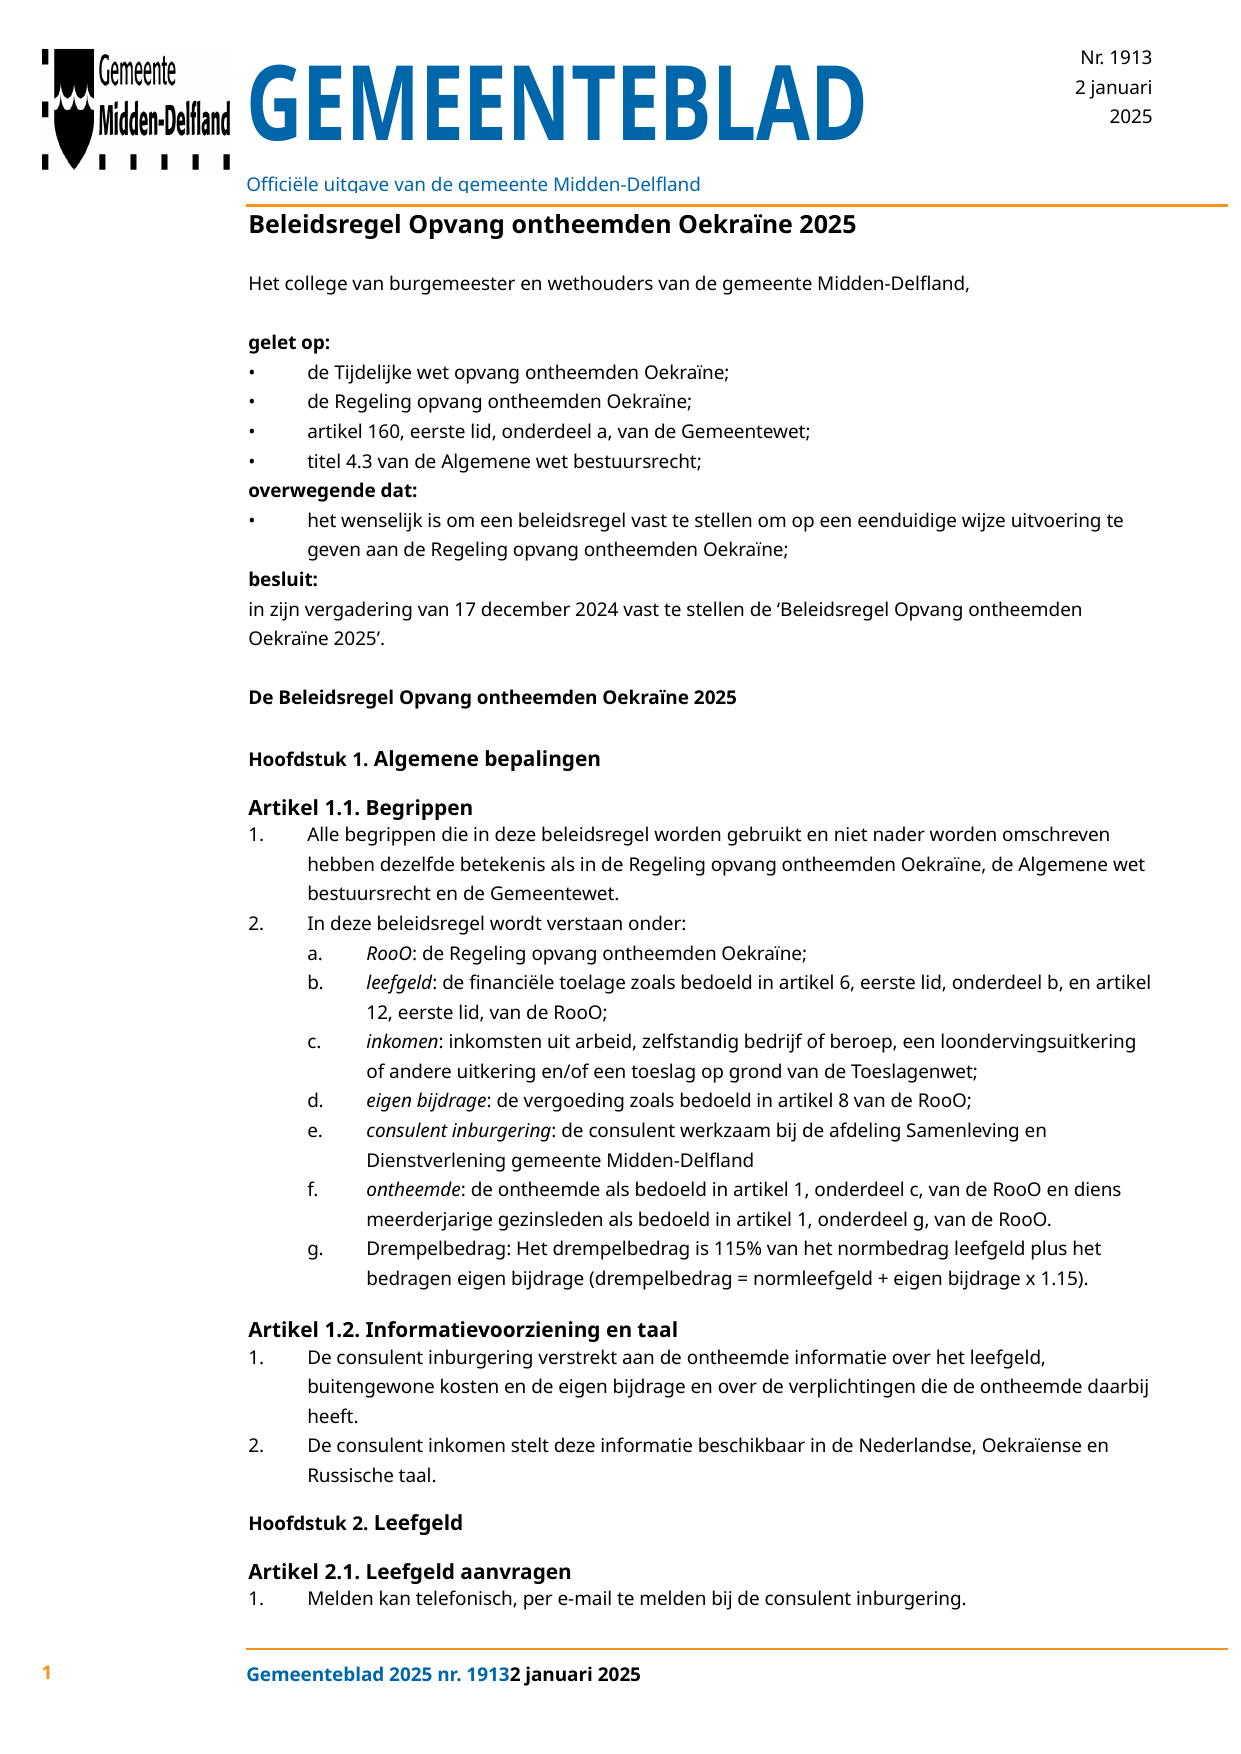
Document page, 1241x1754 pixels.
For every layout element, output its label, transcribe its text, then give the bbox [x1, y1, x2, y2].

text De Beleidsregel Opvang ontheemden Oekraïne 2025 [248, 684, 1152, 710]
text gelet op: [248, 329, 1152, 355]
text in zijn vergadering van 17 december 2024 vast te stellen de ‘Beleidsregel Opvang ontheemden Oekraïne 2025’. [248, 596, 1152, 651]
list ontheemde: de ontheemde als bedoeld in artikel 1, onderdeel c, van de RooO en diens meerderjarige gezinsleden als bedoeld in artikel 1, onderdeel g, van de RooO. [307, 1176, 1152, 1232]
list de Tijdelijke wet opvang ontheemden Oekraïne; [248, 359, 1152, 385]
list Melden kan telefonisch, per e-mail te melden bij de consulent inburgering. [248, 1586, 1152, 1611]
list de Regeling opvang ontheemden Oekraïne; [248, 389, 1152, 414]
list titel 4.3 van de Algemene wet bestuursrecht; [248, 448, 1152, 473]
text Het college van burgemeester en wethouders van de gemeente Midden-Delfland, [248, 270, 1152, 296]
text Hoofdstuk 1. Algemene bepalingen [248, 744, 1152, 772]
text Artikel 1.2. Informatievoorziening en taal [248, 1316, 1152, 1344]
list inkomen: inkomsten uit arbeid, zelfstandig bedrijf of beroep, een loondervingsuitkering of andere uitkering en/of een toeslag op grond van de Toeslagenwet; [307, 1028, 1152, 1084]
list De consulent inburgering verstrekt aan de ontheemde informatie over het leefgeld, buitengewone kosten en de eigen bijdrage en over de verplichtingen die de ontheemde daarbij heeft. [248, 1344, 1152, 1429]
text Artikel 2.1. Leefgeld aanvragen [248, 1557, 1152, 1586]
list het wenselijk is om een beleidsregel vast te stellen om op een eenduidige wijze uitvoering te geven aan de Regeling opvang ontheemden Oekraïne; [248, 507, 1152, 562]
list artikel 160, eerste lid, onderdeel a, van de Gemeentewet; [248, 418, 1152, 444]
list In deze beleidsregel wordt verstaan onder: [248, 910, 1152, 936]
text besluit: [248, 566, 1152, 592]
list eigen bijdrage: de vergoeding zoals bedoeld in artikel 8 van de RooO; [307, 1088, 1152, 1113]
picture [41, 47, 231, 172]
list leefgeld: de financiële toelage zoals bedoeld in artikel 6, eerste lid, onderdeel b, en artikel 12, eerste lid, van de RooO; [307, 969, 1152, 1024]
list De consulent inkomen stelt deze informatie beschikbaar in de Nederlandse, Oekraïense en Russische taal. [248, 1433, 1152, 1488]
list Alle begrippen die in deze beleidsregel worden gebruikt en niet nader worden omschreven hebben dezelfde betekenis als in de Regeling opvang ontheemden Oekraïne, de Algemene wet bestuursrecht en de Gemeentewet. [248, 821, 1152, 906]
text Artikel 1.1. Begrippen [248, 793, 1152, 821]
list RooO: de Regeling opvang ontheemden Oekraïne; [307, 940, 1152, 965]
list consulent inburgering: de consulent werkzaam bij de afdeling Samenleving en Dienstverlening gemeente Midden-Delfland [307, 1117, 1152, 1172]
list Drempelbedrag: Het drempelbedrag is 115% van het normbedrag leefgeld plus het bedragen eigen bijdrage (drempelbedrag = normleefgeld + eigen bijdrage x 1.15). [307, 1236, 1152, 1291]
text overwegende dat: [248, 477, 1152, 503]
text Beleidsregel Opvang ontheemden Oekraïne 2025 [248, 207, 1152, 241]
text Hoofdstuk 2. Leefgeld [248, 1508, 1152, 1536]
